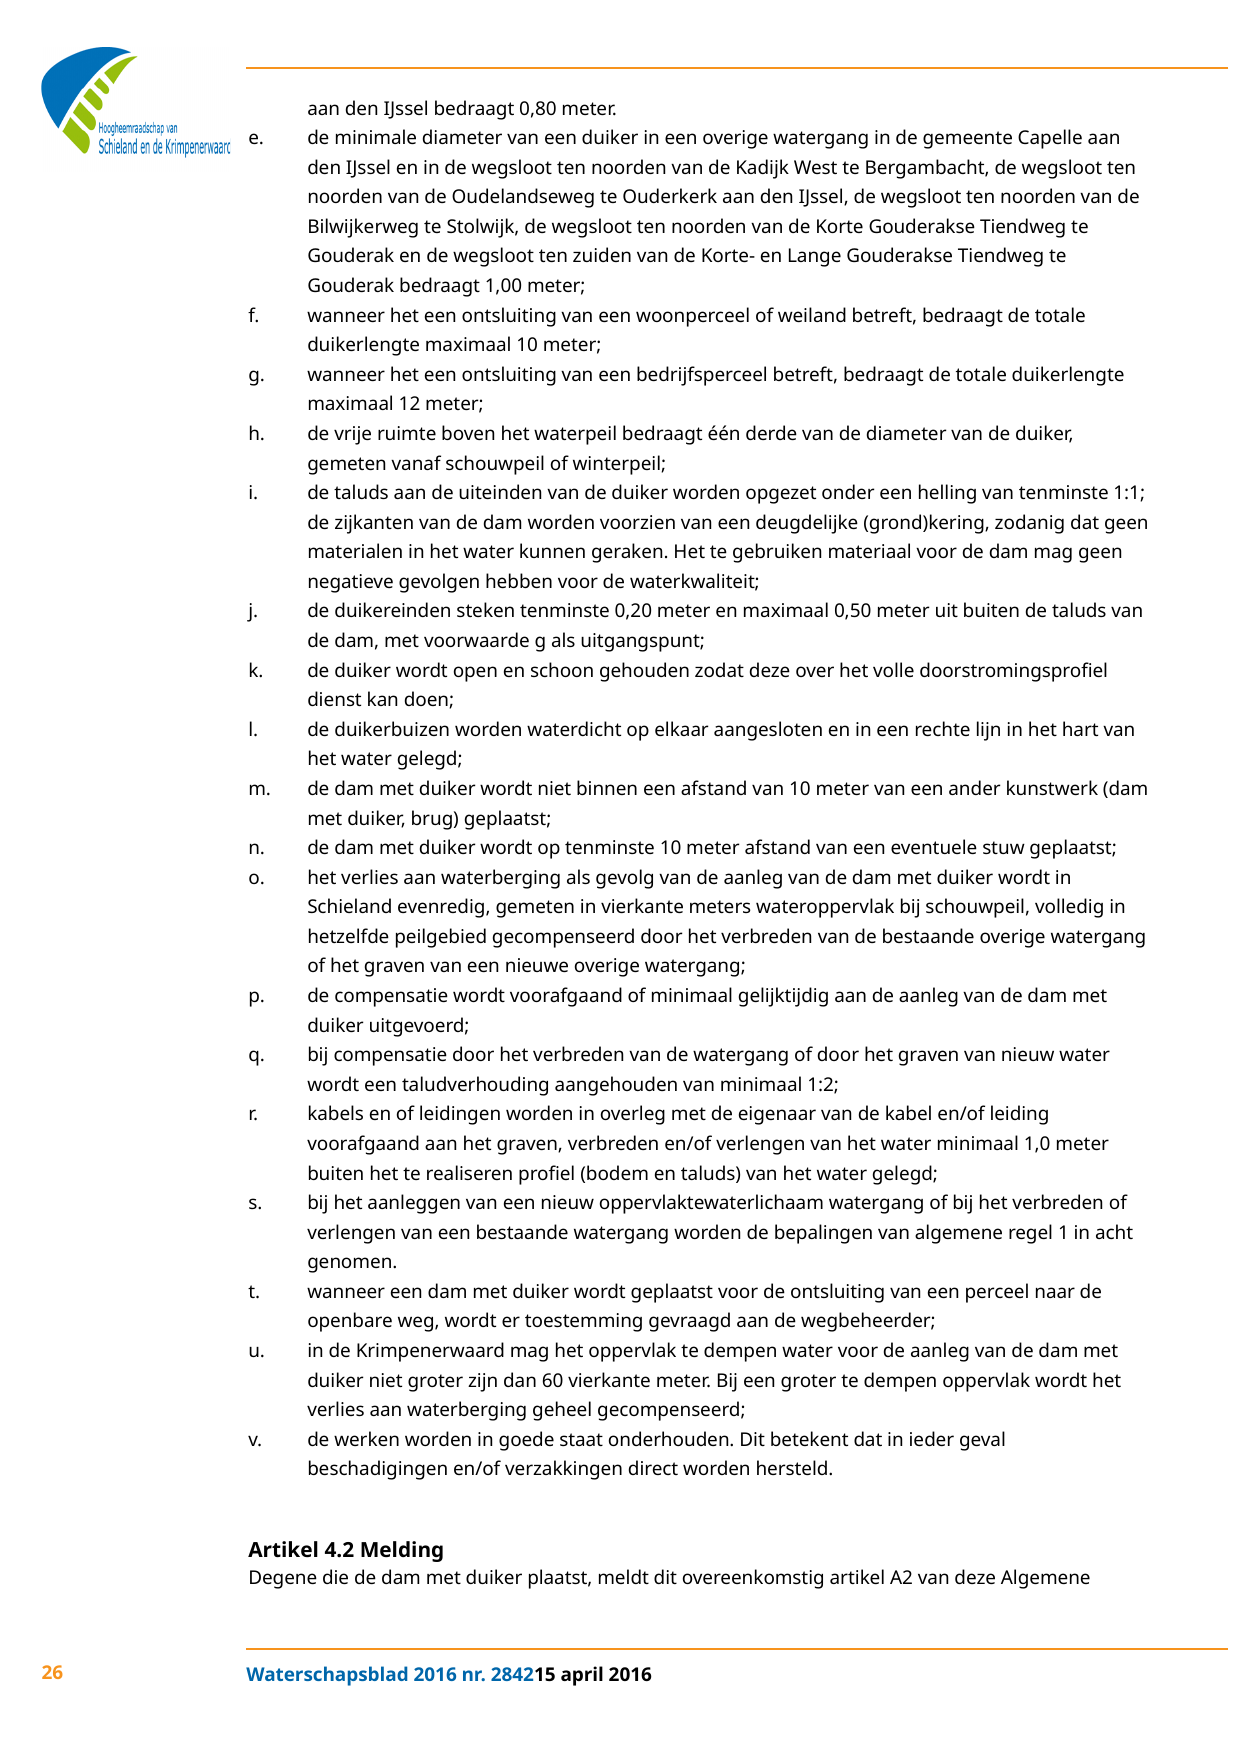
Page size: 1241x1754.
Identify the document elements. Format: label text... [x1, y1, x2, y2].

list wanneer een dam met duiker wordt geplaatst voor de ontsluiting van een perceel naar de openbare weg, wordt er toestemming gevraagd aan de wegbeheerder; [248, 1278, 1152, 1333]
text Artikel 4.2 Melding [248, 1536, 1152, 1564]
list kabels en of leidingen worden in overleg met de eigenaar van de kabel en/of leiding voorafgaand aan het graven, verbreden en/of verlengen van het water minimaal 1,0 meter buiten het te realiseren profiel (bodem en taluds) van het water gelegd; [248, 1101, 1152, 1186]
list de duiker wordt open en schoon gehouden zodat deze over het volle doorstromingsprofiel dienst kan doen; [248, 657, 1152, 712]
list de duikerbuizen worden waterdicht op elkaar aangesloten en in een rechte lijn in het hart van het water gelegd; [248, 716, 1152, 771]
list wanneer het een ontsluiting van een woonperceel of weiland betreft, bedraagt de totale duikerlengte maximaal 10 meter; [248, 302, 1152, 357]
list wanneer het een ontsluiting van een bedrijfsperceel betreft, bedraagt de totale duikerlengte maximaal 12 meter; [248, 361, 1152, 416]
list het verlies aan waterberging als gevolg van de aanleg van de dam met duiker wordt in Schieland evenredig, gemeten in vierkante meters wateroppervlak bij schouwpeil, volledig in hetzelfde peilgebied gecompenseerd door het verbreden van de bestaande overige watergang of het graven van een nieuwe overige watergang; [248, 864, 1152, 978]
list de duikereinden steken tenminste 0,20 meter en maximaal 0,50 meter uit buiten de taluds van de dam, met voorwaarde g als uitgangspunt; [248, 598, 1152, 653]
list de werken worden in goede staat onderhouden. Dit betekent dat in ieder geval beschadigingen en/of verzakkingen direct worden hersteld. [248, 1426, 1152, 1481]
list de dam met duiker wordt op tenminste 10 meter afstand van een eventuele stuw geplaatst; [248, 834, 1152, 860]
list de compensatie wordt voorafgaand of minimaal gelijktijdig aan de aanleg van de dam met duiker uitgevoerd; [248, 982, 1152, 1038]
list bij compensatie door het verbreden van de watergang of door het graven van nieuw water wordt een taludverhouding aangehouden van minimaal 1:2; [248, 1041, 1152, 1097]
picture [41, 47, 231, 172]
list de minimale diameter van een duiker in een overige watergang in de gemeente Capelle aan den IJssel en in de wegsloot ten noorden van de Kadijk West te Bergambacht, de wegsloot ten noorden van de Oudelandseweg te Ouderkerk aan den IJssel, de wegsloot ten noorden van de Bilwijkerweg te Stolwijk, de wegsloot ten noorden van de Korte Gouderakse Tiendweg te Gouderak en de wegsloot ten zuiden van de Korte- en Lange Gouderakse Tiendweg te Gouderak bedraagt 1,00 meter; [248, 124, 1152, 298]
text Degene die de dam met duiker plaatst, meldt dit overeenkomstig artikel A2 van deze Algemene [248, 1564, 1152, 1590]
list aan den IJssel bedraagt 0,80 meter. [248, 95, 1152, 121]
list de taluds aan de uiteinden van de duiker worden opgezet onder een helling van tenminste 1:1; de zijkanten van de dam worden voorzien van een deugdelijke (grond)kering, zodanig dat geen materialen in het water kunnen geraken. Het te gebruiken materiaal voor de dam mag geen negatieve gevolgen hebben voor de waterkwaliteit; [248, 479, 1152, 594]
list de vrije ruimte boven het waterpeil bedraagt één derde van de diameter van de duiker, gemeten vanaf schouwpeil of winterpeil; [248, 420, 1152, 476]
list bij het aanleggen van een nieuw oppervlaktewaterlichaam watergang of bij het verbreden of verlengen van een bestaande watergang worden de bepalingen van algemene regel 1 in acht genomen. [248, 1189, 1152, 1274]
list in de Krimpenerwaard mag het oppervlak te dempen water voor de aanleg van de dam met duiker niet groter zijn dan 60 vierkante meter. Bij een groter te dempen oppervlak wordt het verlies aan waterberging geheel gecompenseerd; [248, 1337, 1152, 1422]
list de dam met duiker wordt niet binnen een afstand van 10 meter van een ander kunstwerk (dam met duiker, brug) geplaatst; [248, 775, 1152, 831]
